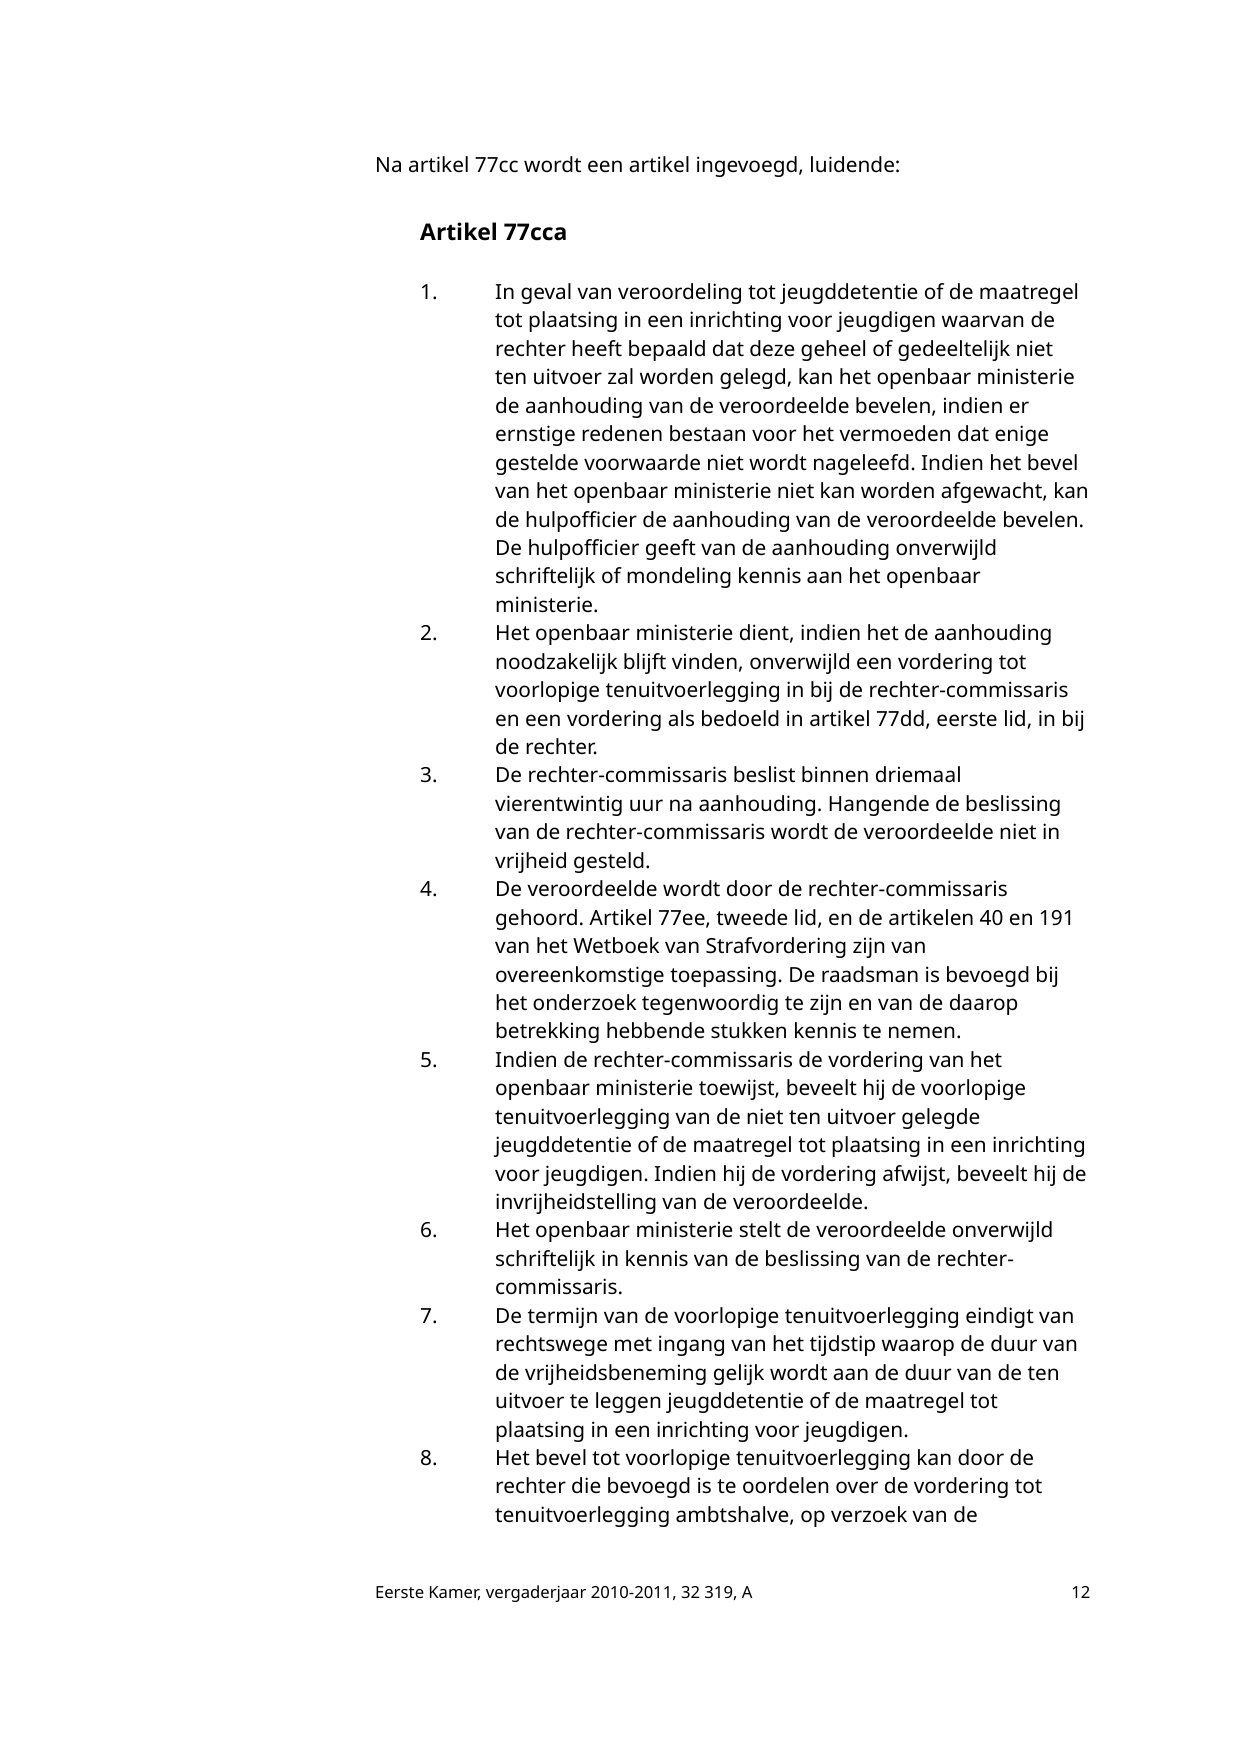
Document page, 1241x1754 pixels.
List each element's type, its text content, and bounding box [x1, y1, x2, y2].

subtitle Artikel 77cca [420, 216, 1090, 247]
list Het openbaar ministerie stelt de veroordeelde onverwijld schriftelijk in kennis van de beslissing van de rechter-commissaris. [420, 1216, 1090, 1301]
text Na artikel 77cc wordt een artikel ingevoegd, luidende: [375, 150, 1090, 178]
list Het openbaar ministerie dient, indien het de aanhouding noodzakelijk blijft vinden, onverwijld een vordering tot voorlopige tenuitvoerlegging in bij de rechter-commissaris en een vordering als bedoeld in artikel 77dd, eerste lid, in bij de rechter. [420, 618, 1090, 761]
list Het bevel tot voorlopige tenuitvoerlegging kan door de rechter die bevoegd is te oordelen over de vordering tot tenuitvoerlegging ambtshalve, op verzoek van de [420, 1443, 1090, 1528]
list De rechter-commissaris beslist binnen driemaal vierentwintig uur na aanhouding. Hangende de beslissing van de rechter-commissaris wordt de veroordeelde niet in vrijheid gesteld. [420, 761, 1090, 874]
list In geval van veroordeling tot jeugddetentie of de maatregel tot plaatsing in een inrichting voor jeugdigen waarvan de rechter heeft bepaald dat deze geheel of gedeeltelijk niet ten uitvoer zal worden gelegd, kan het openbaar ministerie de aanhouding van de veroordeelde bevelen, indien er ernstige redenen bestaan voor het vermoeden dat enige gestelde voorwaarde niet wordt nageleefd. Indien het bevel van het openbaar ministerie niet kan worden afgewacht, kan de hulpofficier de aanhouding van de veroordeelde bevelen. De hulpofficier geeft van de aanhouding onverwijld schriftelijk of mondeling kennis aan het openbaar ministerie. [420, 277, 1090, 618]
list De veroordeelde wordt door de rechter-commissaris gehoord. Artikel 77ee, tweede lid, en de artikelen 40 en 191 van het Wetboek van Strafvordering zijn van overeenkomstige toepassing. De raadsman is bevoegd bij het onderzoek tegenwoordig te zijn en van de daarop betrekking hebbende stukken kennis te nemen. [420, 874, 1090, 1045]
list Indien de rechter-commissaris de vordering van het openbaar ministerie toewijst, beveelt hij de voorlopige tenuitvoerlegging van de niet ten uitvoer gelegde jeugddetentie of de maatregel tot plaatsing in een inrichting voor jeugdigen. Indien hij de vordering afwijst, beveelt hij de invrijheidstelling van de veroordeelde. [420, 1045, 1090, 1216]
list De termijn van de voorlopige tenuitvoerlegging eindigt van rechtswege met ingang van het tijdstip waarop de duur van de vrijheidsbeneming gelijk wordt aan de duur van de ten uitvoer te leggen jeugddetentie of de maatregel tot plaatsing in een inrichting voor jeugdigen. [420, 1301, 1090, 1443]
